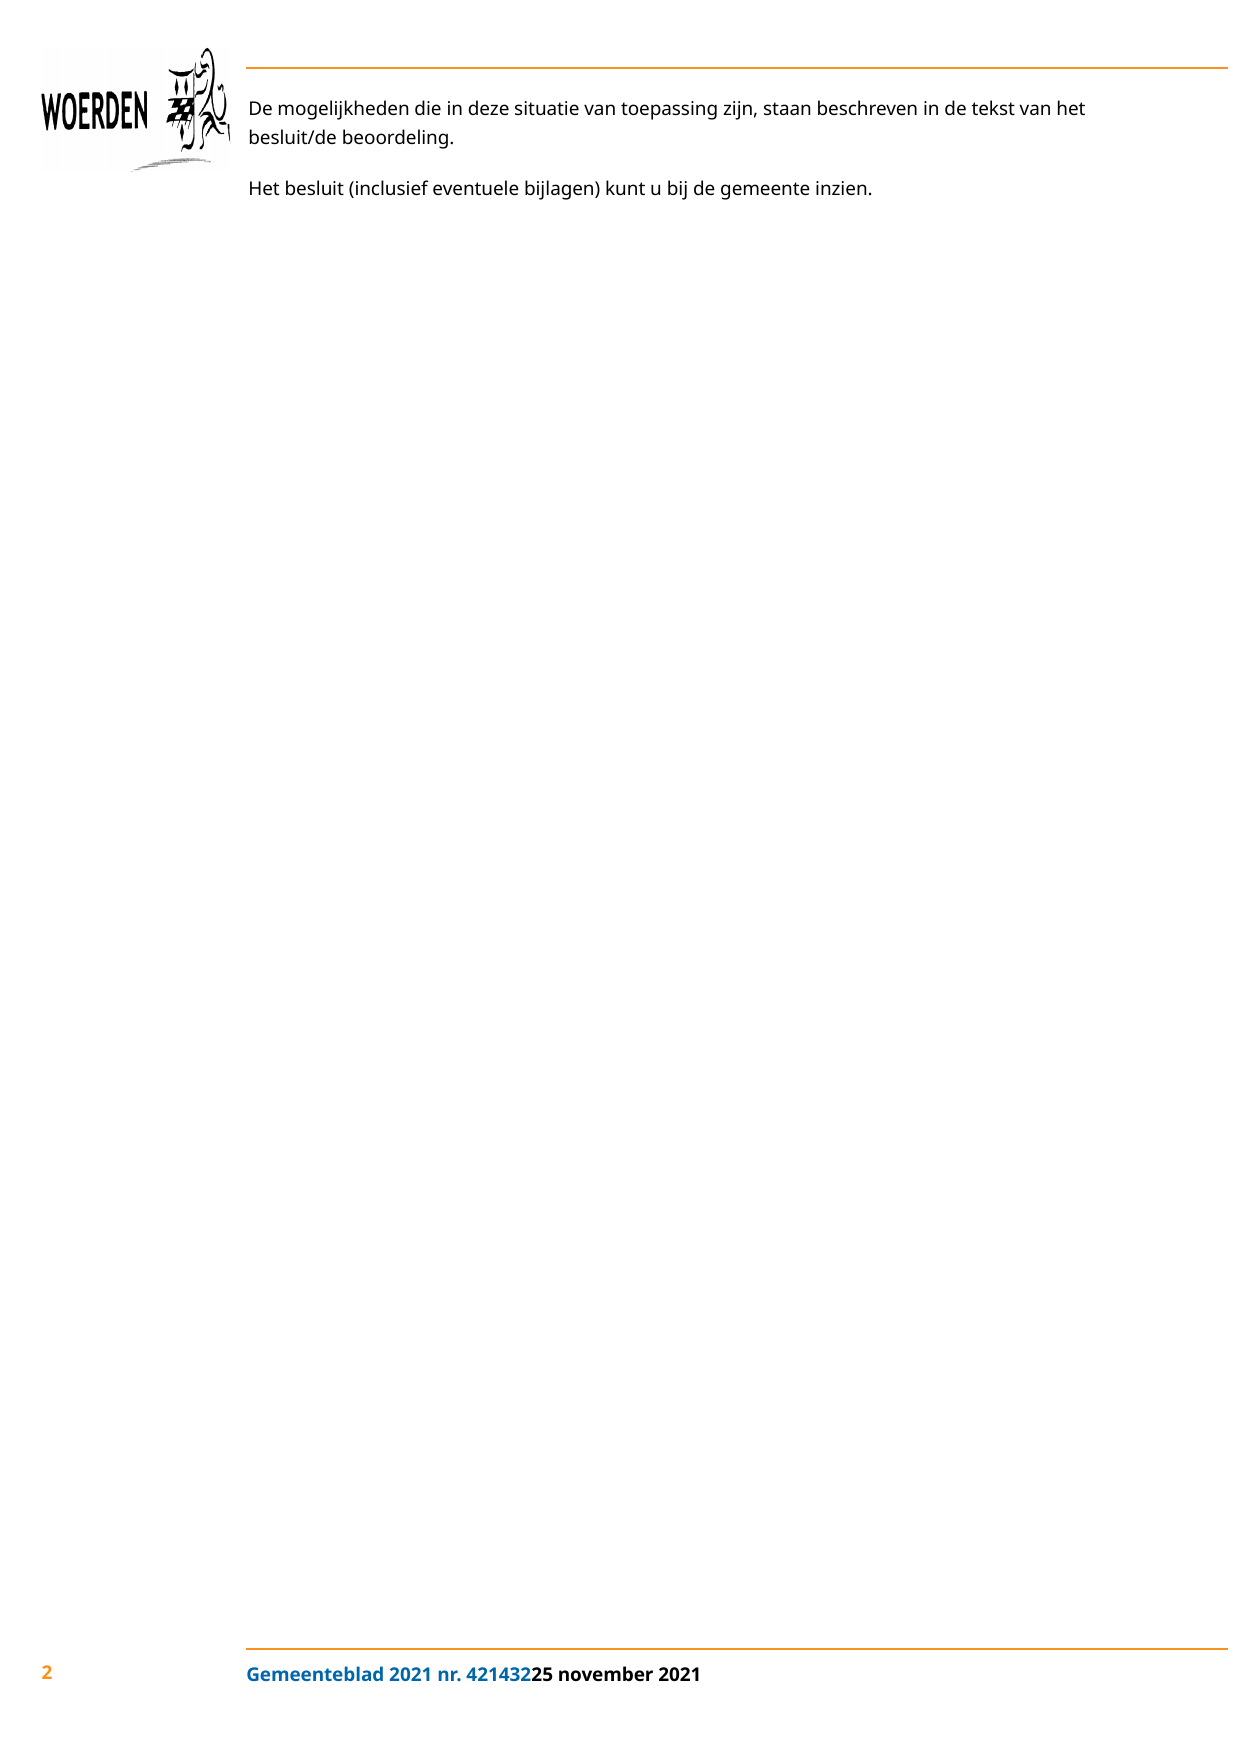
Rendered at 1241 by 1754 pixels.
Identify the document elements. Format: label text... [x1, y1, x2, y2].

text Het besluit (inclusief eventuele bijlagen) kunt u bij de gemeente inzien. [248, 175, 1152, 201]
picture [41, 47, 231, 172]
text De mogelijkheden die in deze situatie van toepassing zijn, staan beschreven in de tekst van het besluit/de beoordeling. [248, 95, 1152, 150]
